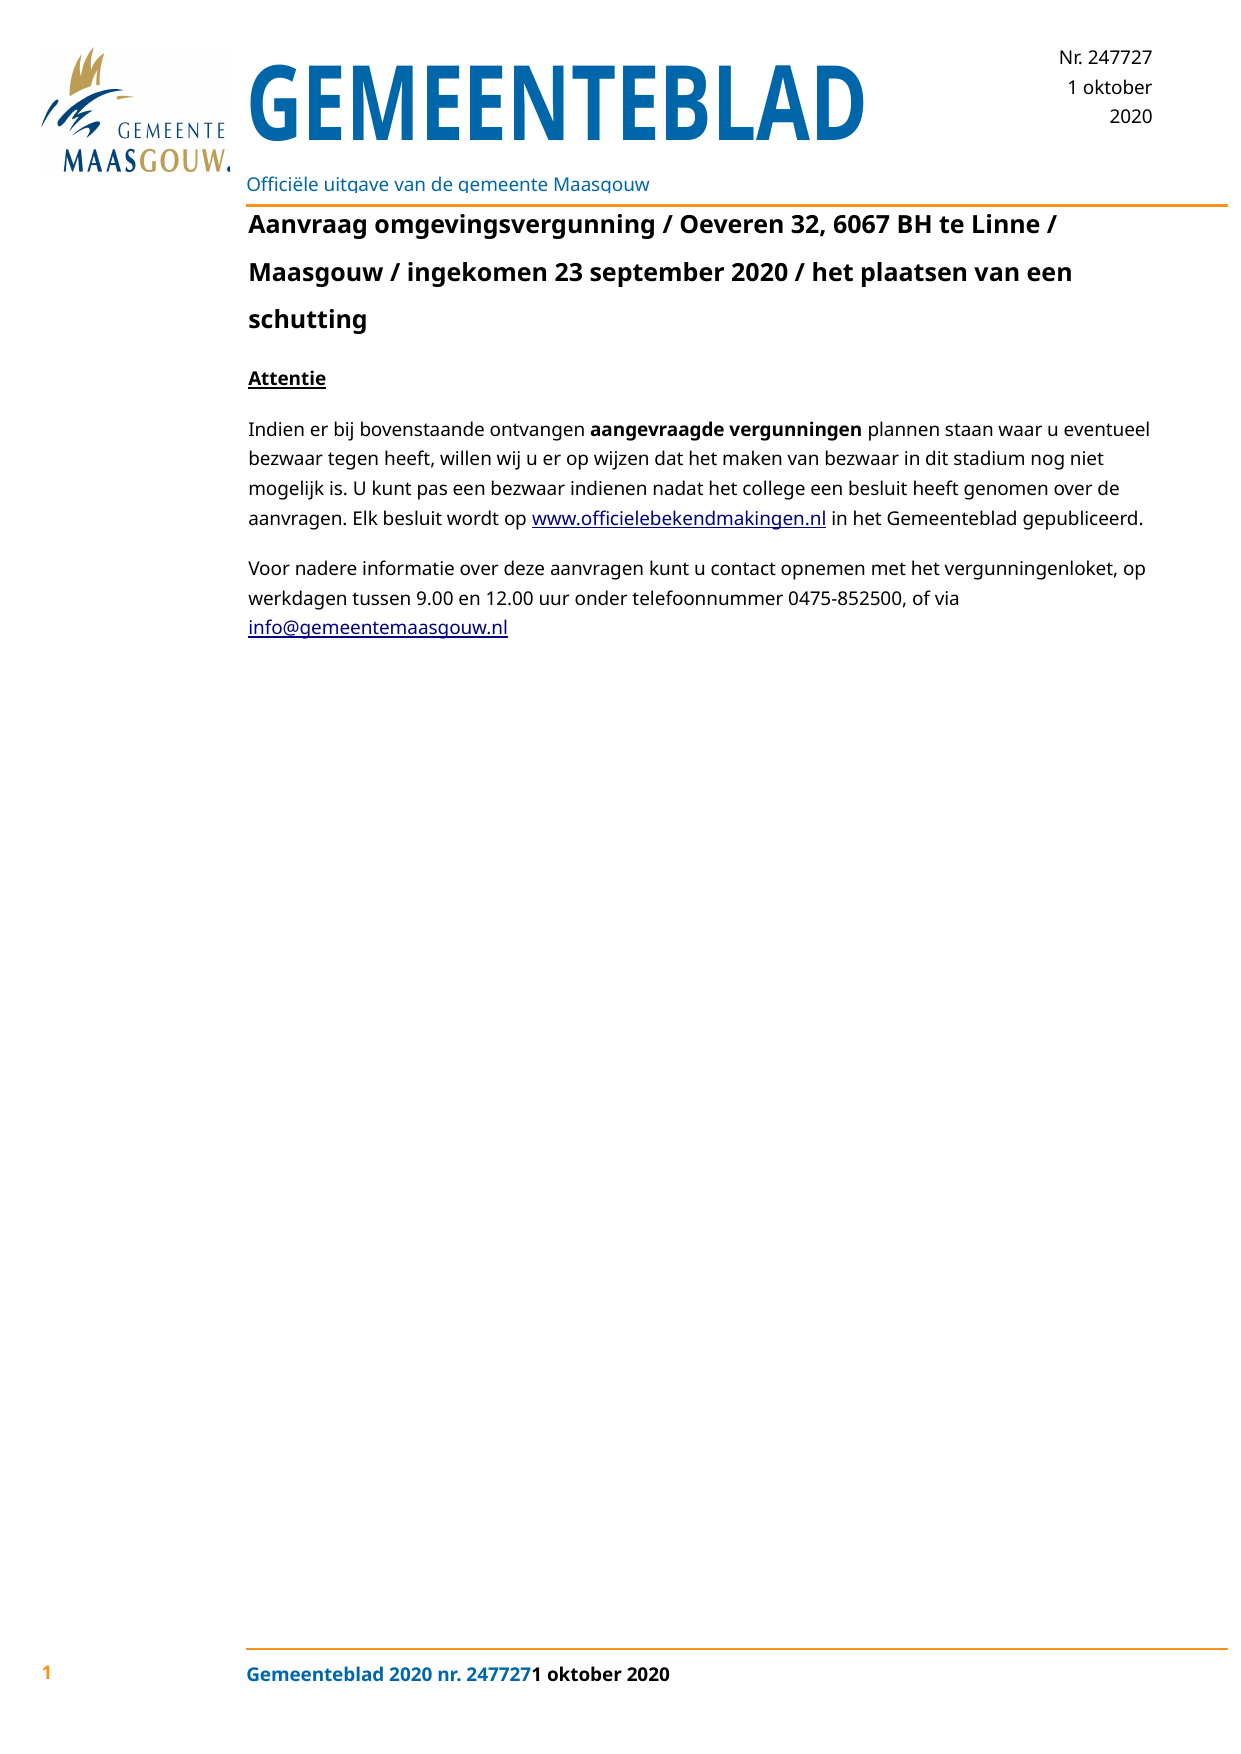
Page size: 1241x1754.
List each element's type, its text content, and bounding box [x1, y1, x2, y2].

text Attentie [248, 366, 1152, 391]
text Voor nadere informatie over deze aanvragen kunt u contact opnemen met het vergunningenloket, op werkdagen tussen 9.00 en 12.00 uur onder telefoonnummer 0475-852500, of via info@gemeentemaasgouw.nl [248, 555, 1152, 640]
text Indien er bij bovenstaande ontvangen aangevraagde vergunningen plannen staan waar u eventueel bezwaar tegen heeft, willen wij u er op wijzen dat het maken van bezwaar in dit stadium nog niet mogelijk is. U kunt pas een bezwaar indienen nadat het college een besluit heeft genomen over de aanvragen. Elk besluit wordt op www.officielebekendmakingen.nl in het Gemeenteblad gepubliceerd. [248, 416, 1152, 530]
picture [41, 47, 231, 172]
text Aanvraag omgevingsvergunning / Oeveren 32, 6067 BH te Linne / Maasgouw / ingekomen 23 september 2020 / het plaatsen van een schutting [248, 207, 1152, 336]
